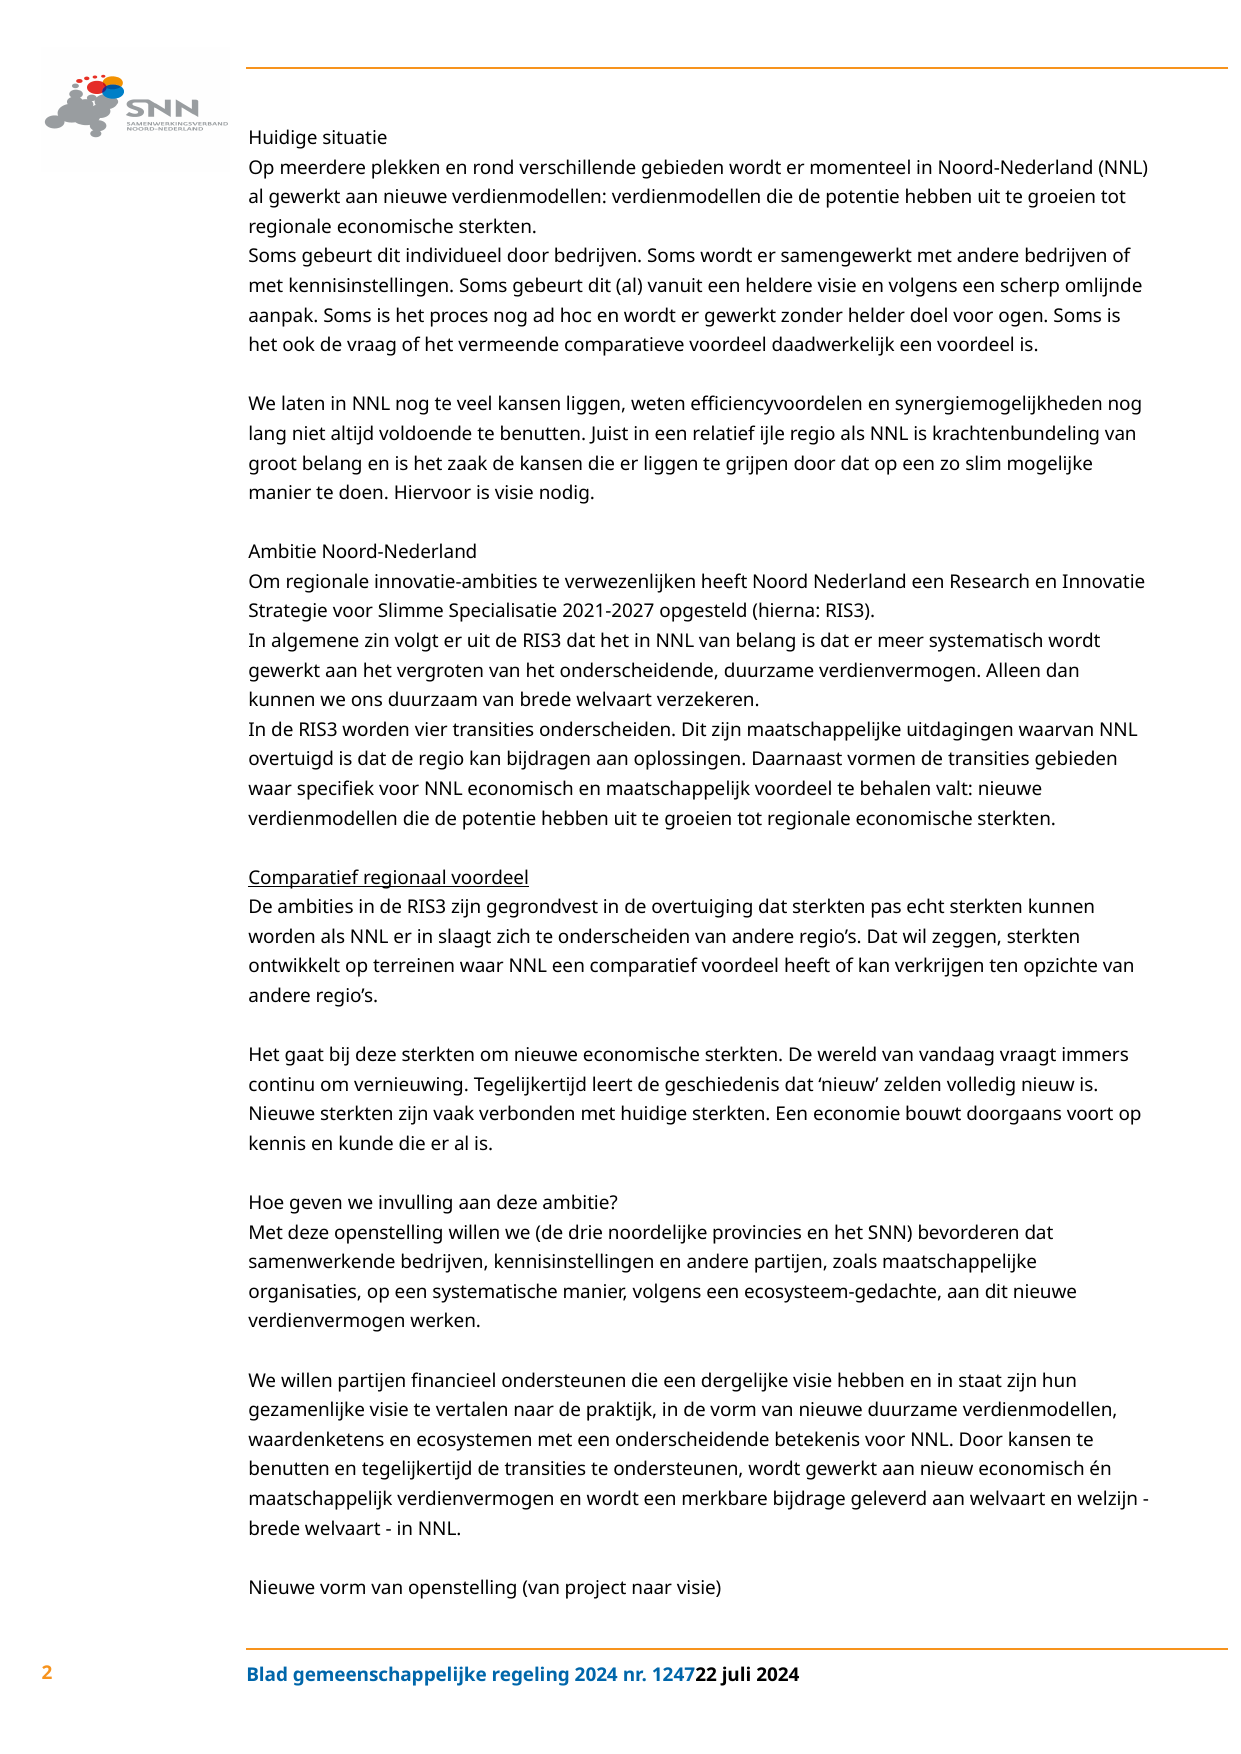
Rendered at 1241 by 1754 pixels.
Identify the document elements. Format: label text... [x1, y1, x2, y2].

text We laten in NNL nog te veel kansen liggen, weten efficiencyvoordelen en synergiemogelijkheden nog lang niet altijd voldoende te benutten. Juist in een relatief ijle regio als NNL is krachtenbundeling van groot belang en is het zaak de kansen die er liggen te grijpen door dat op een zo slim mogelijke manier te doen. Hiervoor is visie nodig. [248, 391, 1152, 505]
text Soms gebeurt dit individueel door bedrijven. Soms wordt er samengewerkt met andere bedrijven of met kennisinstellingen. Soms gebeurt dit (al) vanuit een heldere visie en volgens een scherp omlijnde aanpak. Soms is het proces nog ad hoc en wordt er gewerkt zonder helder doel voor ogen. Soms is het ook de vraag of het vermeende comparatieve voordeel daadwerkelijk een voordeel is. [248, 243, 1152, 357]
text Het gaat bij deze sterkten om nieuwe economische sterkten. De wereld van vandaag vraagt immers continu om vernieuwing. Tegelijkertijd leert de geschiedenis dat ‘nieuw’ zelden volledig nieuw is. Nieuwe sterkten zijn vaak verbonden met huidige sterkten. Een economie bouwt doorgaans voort op kennis en kunde die er al is. [248, 1041, 1152, 1156]
text Met deze openstelling willen we (de drie noordelijke provincies en het SNN) bevorderen dat samenwerkende bedrijven, kennisinstellingen en andere partijen, zoals maatschappelijke organisaties, op een systematische manier, volgens een ecosysteem-gedachte, aan dit nieuwe verdienvermogen werken. [248, 1219, 1152, 1333]
text Hoe geven we invulling aan deze ambitie? [248, 1189, 1152, 1215]
text We willen partijen financieel ondersteunen die een dergelijke visie hebben en in staat zijn hun gezamenlijke visie te vertalen naar de praktijk, in de vorm van nieuwe duurzame verdienmodellen, waardenketens en ecosystemen met een onderscheidende betekenis voor NNL. Door kansen te benutten en tegelijkertijd de transities te ondersteunen, wordt gewerkt aan nieuw economisch én maatschappelijk verdienvermogen en wordt een merkbare bijdrage geleverd aan welvaart en welzijn - brede welvaart - in NNL. [248, 1367, 1152, 1541]
picture [41, 47, 231, 172]
text Om regionale innovatie-ambities te verwezenlijken heeft Noord Nederland een Research en Innovatie Strategie voor Slimme Specialisatie 2021-2027 opgesteld (hierna: RIS3). [248, 568, 1152, 623]
text In algemene zin volgt er uit de RIS3 dat het in NNL van belang is dat er meer systematisch wordt gewerkt aan het vergroten van het onderscheidende, duurzame verdienvermogen. Alleen dan kunnen we ons duurzaam van brede welvaart verzekeren. [248, 627, 1152, 712]
text Huidige situatie [248, 124, 1152, 150]
text In de RIS3 worden vier transities onderscheiden. Dit zijn maatschappelijke uitdagingen waarvan NNL overtuigd is dat de regio kan bijdragen aan oplossingen. Daarnaast vormen de transities gebieden waar specifiek voor NNL economisch en maatschappelijk voordeel te behalen valt: nieuwe verdienmodellen die de potentie hebben uit te groeien tot regionale economische sterkten. [248, 716, 1152, 831]
text Op meerdere plekken en rond verschillende gebieden wordt er momenteel in Noord-Nederland (NNL) al gewerkt aan nieuwe verdienmodellen: verdienmodellen die de potentie hebben uit te groeien tot regionale economische sterkten. [248, 154, 1152, 239]
text De ambities in de RIS3 zijn gegrondvest in de overtuiging dat sterkten pas echt sterkten kunnen worden als NNL er in slaagt zich te onderscheiden van andere regio’s. Dat wil zeggen, sterkten ontwikkelt op terreinen waar NNL een comparatief voordeel heeft of kan verkrijgen ten opzichte van andere regio’s. [248, 893, 1152, 1008]
text Comparatief regionaal voordeel [248, 864, 1152, 890]
text Nieuwe vorm van openstelling (van project naar visie) [248, 1574, 1152, 1600]
text Ambitie Noord-Nederland [248, 538, 1152, 564]
